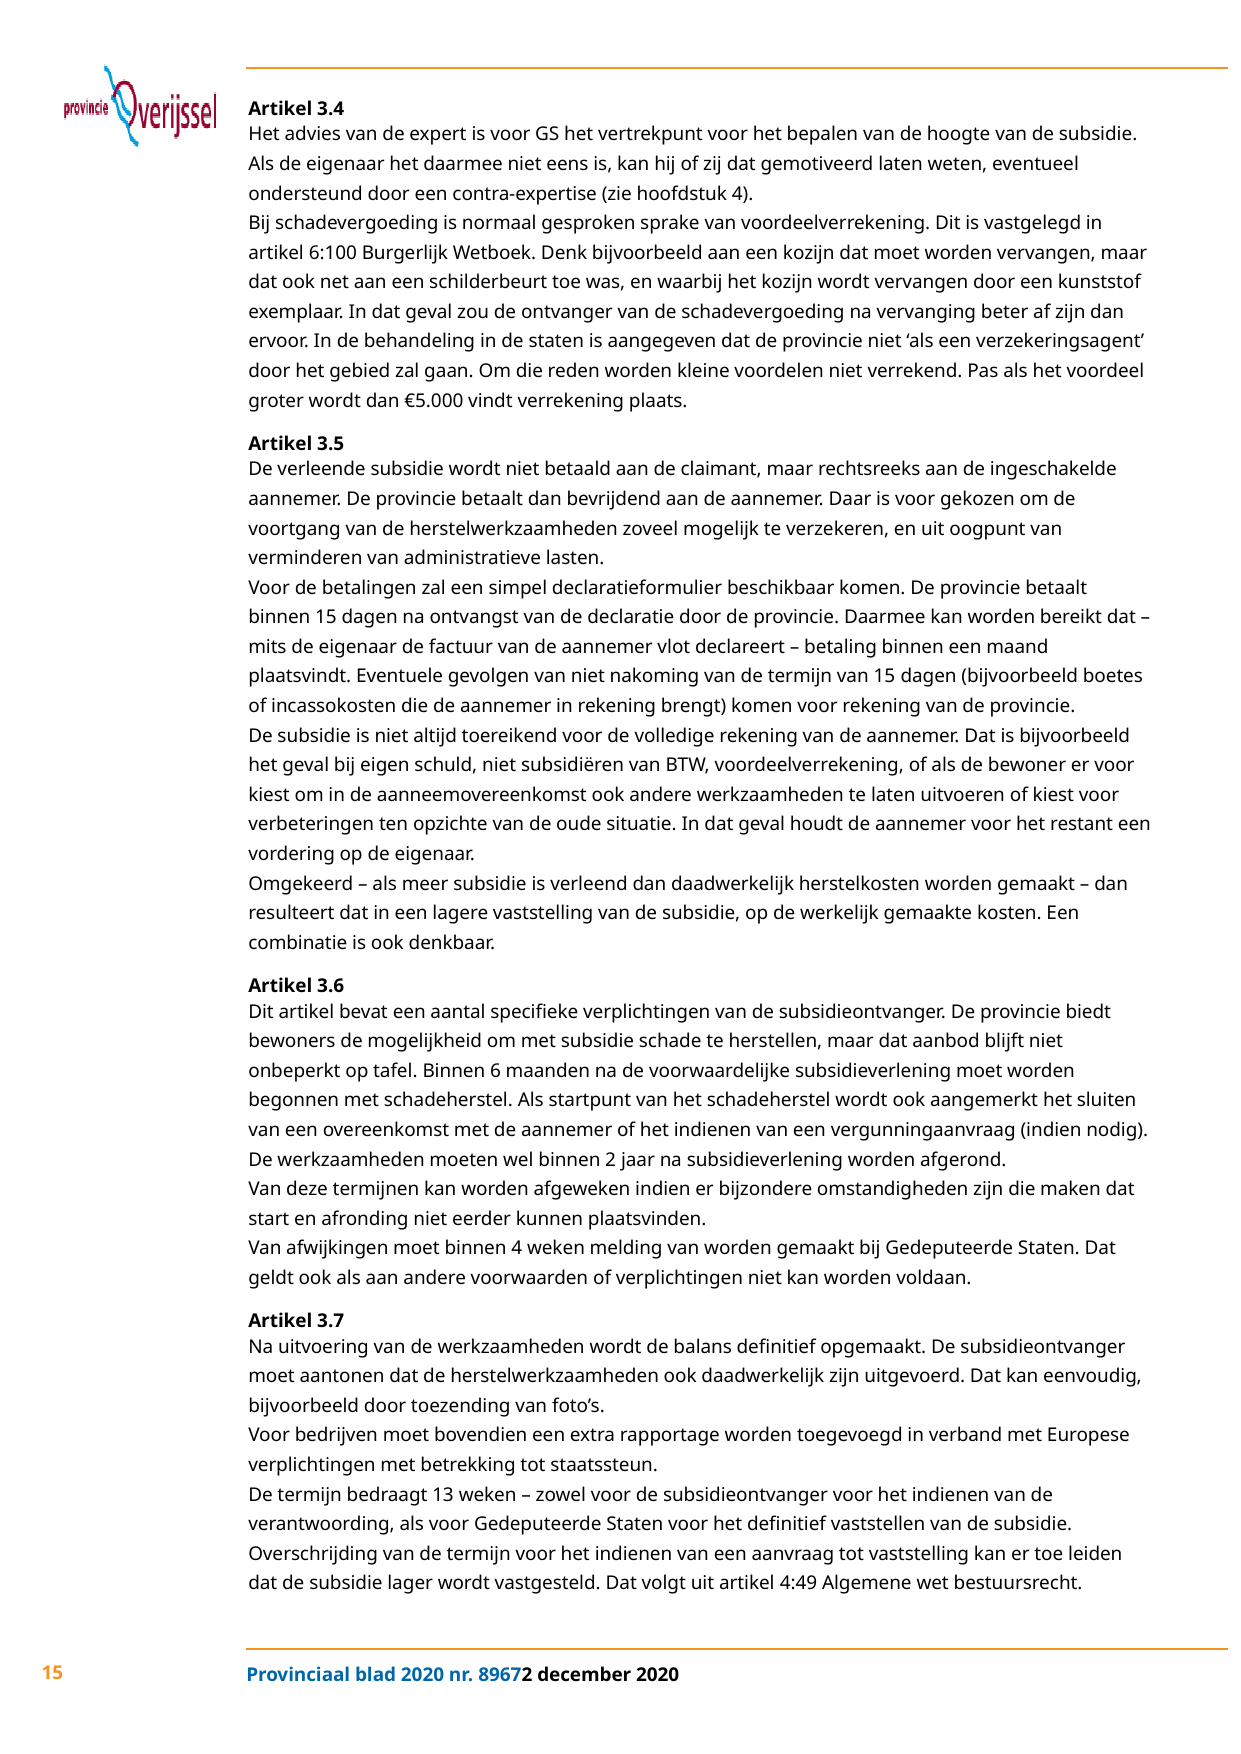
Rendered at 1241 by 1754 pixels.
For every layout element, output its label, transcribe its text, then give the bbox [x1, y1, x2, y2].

text Artikel 3.6 [248, 972, 1152, 998]
text Bij schadevergoeding is normaal gesproken sprake van voordeelverrekening. Dit is vastgelegd in artikel 6:100 Burgerlijk Wetboek. Denk bijvoorbeeld aan een kozijn dat moet worden vervangen, maar dat ook net aan een schilderbeurt toe was, en waarbij het kozijn wordt vervangen door een kunststof exemplaar. In dat geval zou de ontvanger van de schadevergoeding na vervanging beter af zijn dan ervoor. In de behandeling in de staten is aangegeven dat de provincie niet ‘als een verzekeringsagent’ door het gebied zal gaan. Om die reden worden kleine voordelen niet verrekend. Pas als het voordeel groter wordt dan €5.000 vindt verrekening plaats. [248, 209, 1152, 412]
text Van afwijkingen moet binnen 4 weken melding van worden gemaakt bij Gedeputeerde Staten. Dat geldt ook als aan andere voorwaarden of verplichtingen niet kan worden voldaan. [248, 1234, 1152, 1290]
picture [41, 47, 231, 172]
text Na uitvoering van de werkzaamheden wordt de balans definitief opgemaakt. De subsidieontvanger moet aantonen dat de herstelwerkzaamheden ook daadwerkelijk zijn uitgevoerd. Dat kan eenvoudig, bijvoorbeeld door toezending van foto’s. [248, 1333, 1152, 1418]
text De verleende subsidie wordt niet betaald aan de claimant, maar rechtsreeks aan de ingeschakelde aannemer. De provincie betaalt dan bevrijdend aan de aannemer. Daar is voor gekozen om de voortgang van de herstelwerkzaamheden zoveel mogelijk te verzekeren, en uit oogpunt van verminderen van administratieve lasten. [248, 456, 1152, 570]
text Het advies van de expert is voor GS het vertrekpunt voor het bepalen van de hoogte van de subsidie. Als de eigenaar het daarmee niet eens is, kan hij of zij dat gemotiveerd laten weten, eventueel ondersteund door een contra-expertise (zie hoofdstuk 4). [248, 121, 1152, 205]
text De subsidie is niet altijd toereikend voor de volledige rekening van de aannemer. Dat is bijvoorbeeld het geval bij eigen schuld, niet subsidiëren van BTW, voordeelverrekening, of als de bewoner er voor kiest om in de aanneemovereenkomst ook andere werkzaamheden te laten uitvoeren of kiest voor verbeteringen ten opzichte van de oude situatie. In dat geval houdt de aannemer voor het restant een vordering op de eigenaar. [248, 722, 1152, 866]
text Artikel 3.4 [248, 95, 1152, 121]
text Dit artikel bevat een aantal specifieke verplichtingen van de subsidieontvanger. De provincie biedt bewoners de mogelijkheid om met subsidie schade te herstellen, maar dat aanbod blijft niet onbeperkt op tafel. Binnen 6 maanden na de voorwaardelijke subsidieverlening moet worden begonnen met schadeherstel. Als startpunt van het schadeherstel wordt ook aangemerkt het sluiten van een overeenkomst met de aannemer of het indienen van een vergunningaanvraag (indien nodig). De werkzaamheden moeten wel binnen 2 jaar na subsidieverlening worden afgerond. [248, 998, 1152, 1171]
text De termijn bedraagt 13 weken – zowel voor de subsidieontvanger voor het indienen van de verantwoording, als voor Gedeputeerde Staten voor het definitief vaststellen van de subsidie. Overschrijding van de termijn voor het indienen van een aanvraag tot vaststelling kan er toe leiden dat de subsidie lager wordt vastgesteld. Dat volgt uit artikel 4:49 Algemene wet bestuursrecht. [248, 1481, 1152, 1595]
text Voor bedrijven moet bovendien een extra rapportage worden toegevoegd in verband met Europese verplichtingen met betrekking tot staatssteun. [248, 1422, 1152, 1477]
text Artikel 3.5 [248, 430, 1152, 456]
text Van deze termijnen kan worden afgeweken indien er bijzondere omstandigheden zijn die maken dat start en afronding niet eerder kunnen plaatsvinden. [248, 1175, 1152, 1231]
text Artikel 3.7 [248, 1307, 1152, 1333]
text Omgekeerd – als meer subsidie is verleend dan daadwerkelijk herstelkosten worden gemaakt – dan resulteert dat in een lagere vaststelling van de subsidie, op de werkelijk gemaakte kosten. Een combinatie is ook denkbaar. [248, 870, 1152, 955]
text Voor de betalingen zal een simpel declaratieformulier beschikbaar komen. De provincie betaalt binnen 15 dagen na ontvangst van de declaratie door de provincie. Daarmee kan worden bereikt dat – mits de eigenaar de factuur van de aannemer vlot declareert – betaling binnen een maand plaatsvindt. Eventuele gevolgen van niet nakoming van de termijn van 15 dagen (bijvoorbeeld boetes of incassokosten die de aannemer in rekening brengt) komen voor rekening van de provincie. [248, 574, 1152, 718]
